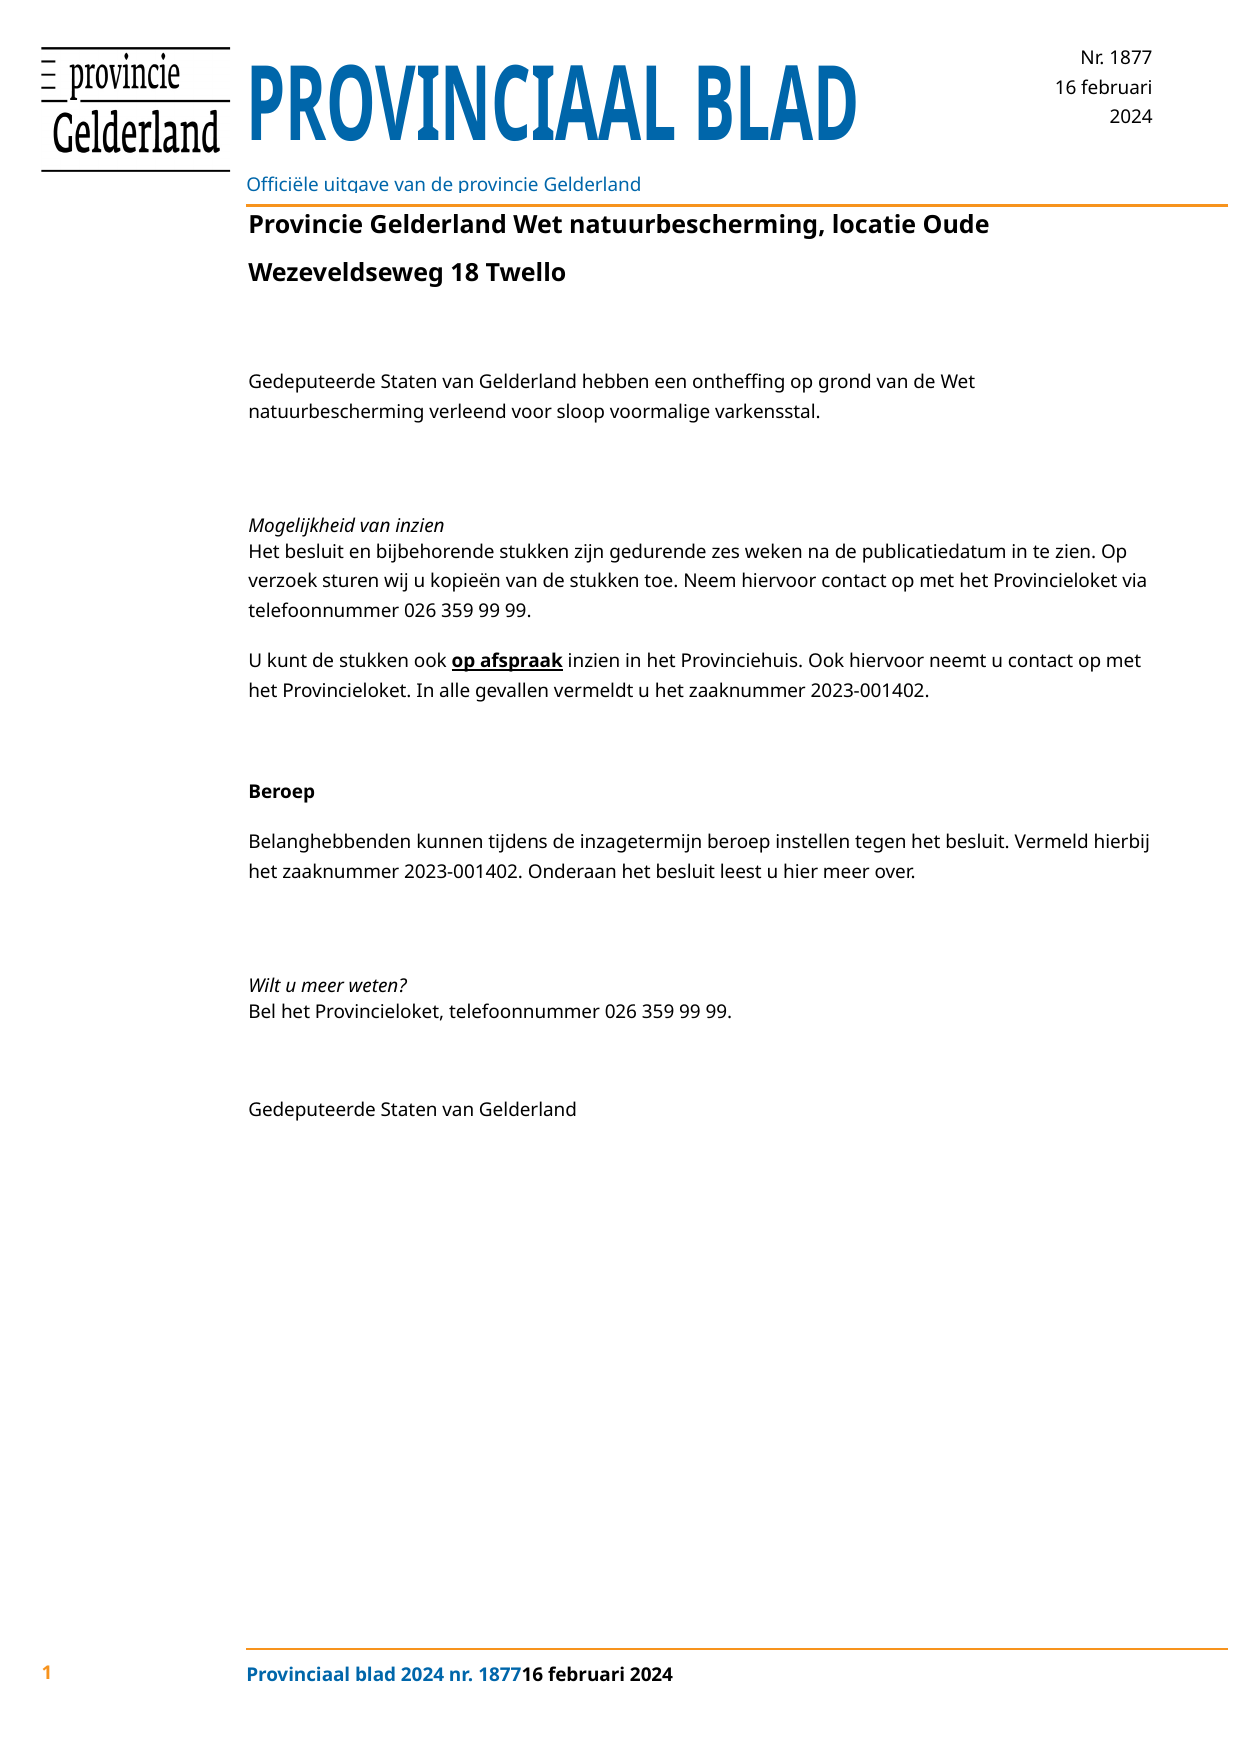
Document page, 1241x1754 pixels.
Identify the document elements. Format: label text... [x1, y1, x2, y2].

text Provincie Gelderland Wet natuurbescherming, locatie Oude Wezeveldseweg 18 Twello [248, 207, 1152, 288]
picture [41, 47, 231, 172]
text Mogelijkheid van inzien [248, 512, 1152, 538]
text Wilt u meer weten? [248, 972, 1152, 998]
text Gedeputeerde Staten van Gelderland hebben een ontheffing op grond van de Wet natuurbescherming verleend voor sloop voormalige varkensstal. [248, 368, 1152, 424]
text Gedeputeerde Staten van Gelderland [248, 1096, 1152, 1122]
text U kunt de stukken ook op afspraak inzien in het Provinciehuis. Ook hiervoor neemt u contact op met het Provincieloket. In alle gevallen vermeldt u het zaaknummer 2023-001402. [248, 648, 1152, 703]
text Beroep [248, 778, 1152, 804]
text Bel het Provincieloket, telefoonnummer 026 359 99 99. [248, 998, 1152, 1024]
text Belanghebbenden kunnen tijdens de inzagetermijn beroep instellen tegen het besluit. Vermeld hierbij het zaaknummer 2023-001402. Onderaan het besluit leest u hier meer over. [248, 828, 1152, 884]
text Het besluit en bijbehorende stukken zijn gedurende zes weken na de publicatiedatum in te zien. Op verzoek sturen wij u kopieën van de stukken toe. Neem hiervoor contact op met het Provincieloket via telefoonnummer 026 359 99 99. [248, 538, 1152, 623]
